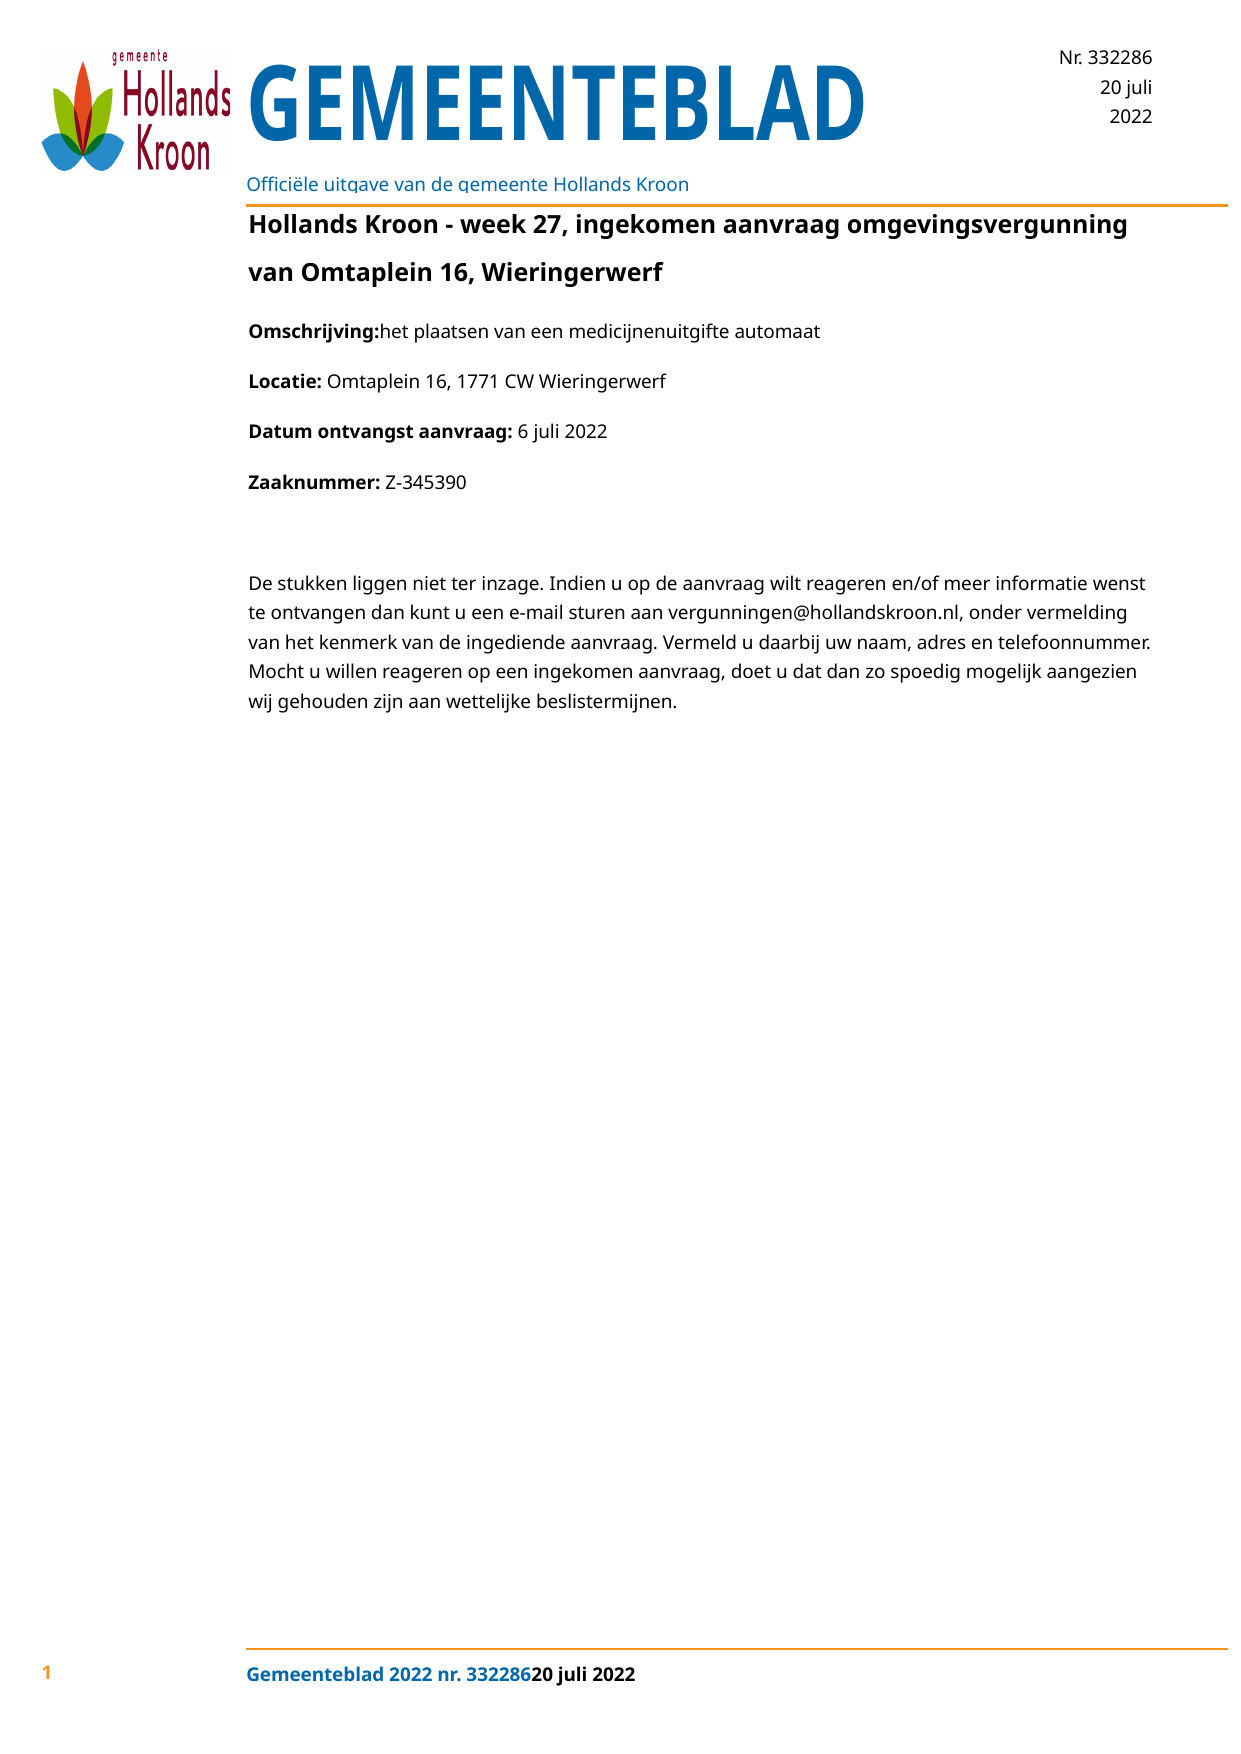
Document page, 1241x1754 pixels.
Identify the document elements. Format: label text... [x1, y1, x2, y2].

picture [41, 47, 231, 172]
text Omschrijving:het plaatsen van een medicijnenuitgifte automaat [248, 318, 1152, 344]
text De stukken liggen niet ter inzage. Indien u op de aanvraag wilt reageren en/of meer informatie wenst te ontvangen dan kunt u een e-mail sturen aan vergunningen@hollandskroon.nl, onder vermelding van het kenmerk van de ingediende aanvraag. Vermeld u daarbij uw naam, adres en telefoonnummer. Mocht u willen reageren op een ingekomen aanvraag, doet u dat dan zo spoedig mogelijk aangezien wij gehouden zijn aan wettelijke beslistermijnen. [248, 570, 1152, 714]
text Datum ontvangst aanvraag: 6 juli 2022 [248, 419, 1152, 444]
text Hollands Kroon - week 27, ingekomen aanvraag omgevingsvergunning van Omtaplein 16, Wieringerwerf [248, 207, 1152, 288]
text Locatie: Omtaplein 16, 1771 CW Wieringerwerf [248, 368, 1152, 394]
text Zaaknummer: Z-345390 [248, 469, 1152, 495]
